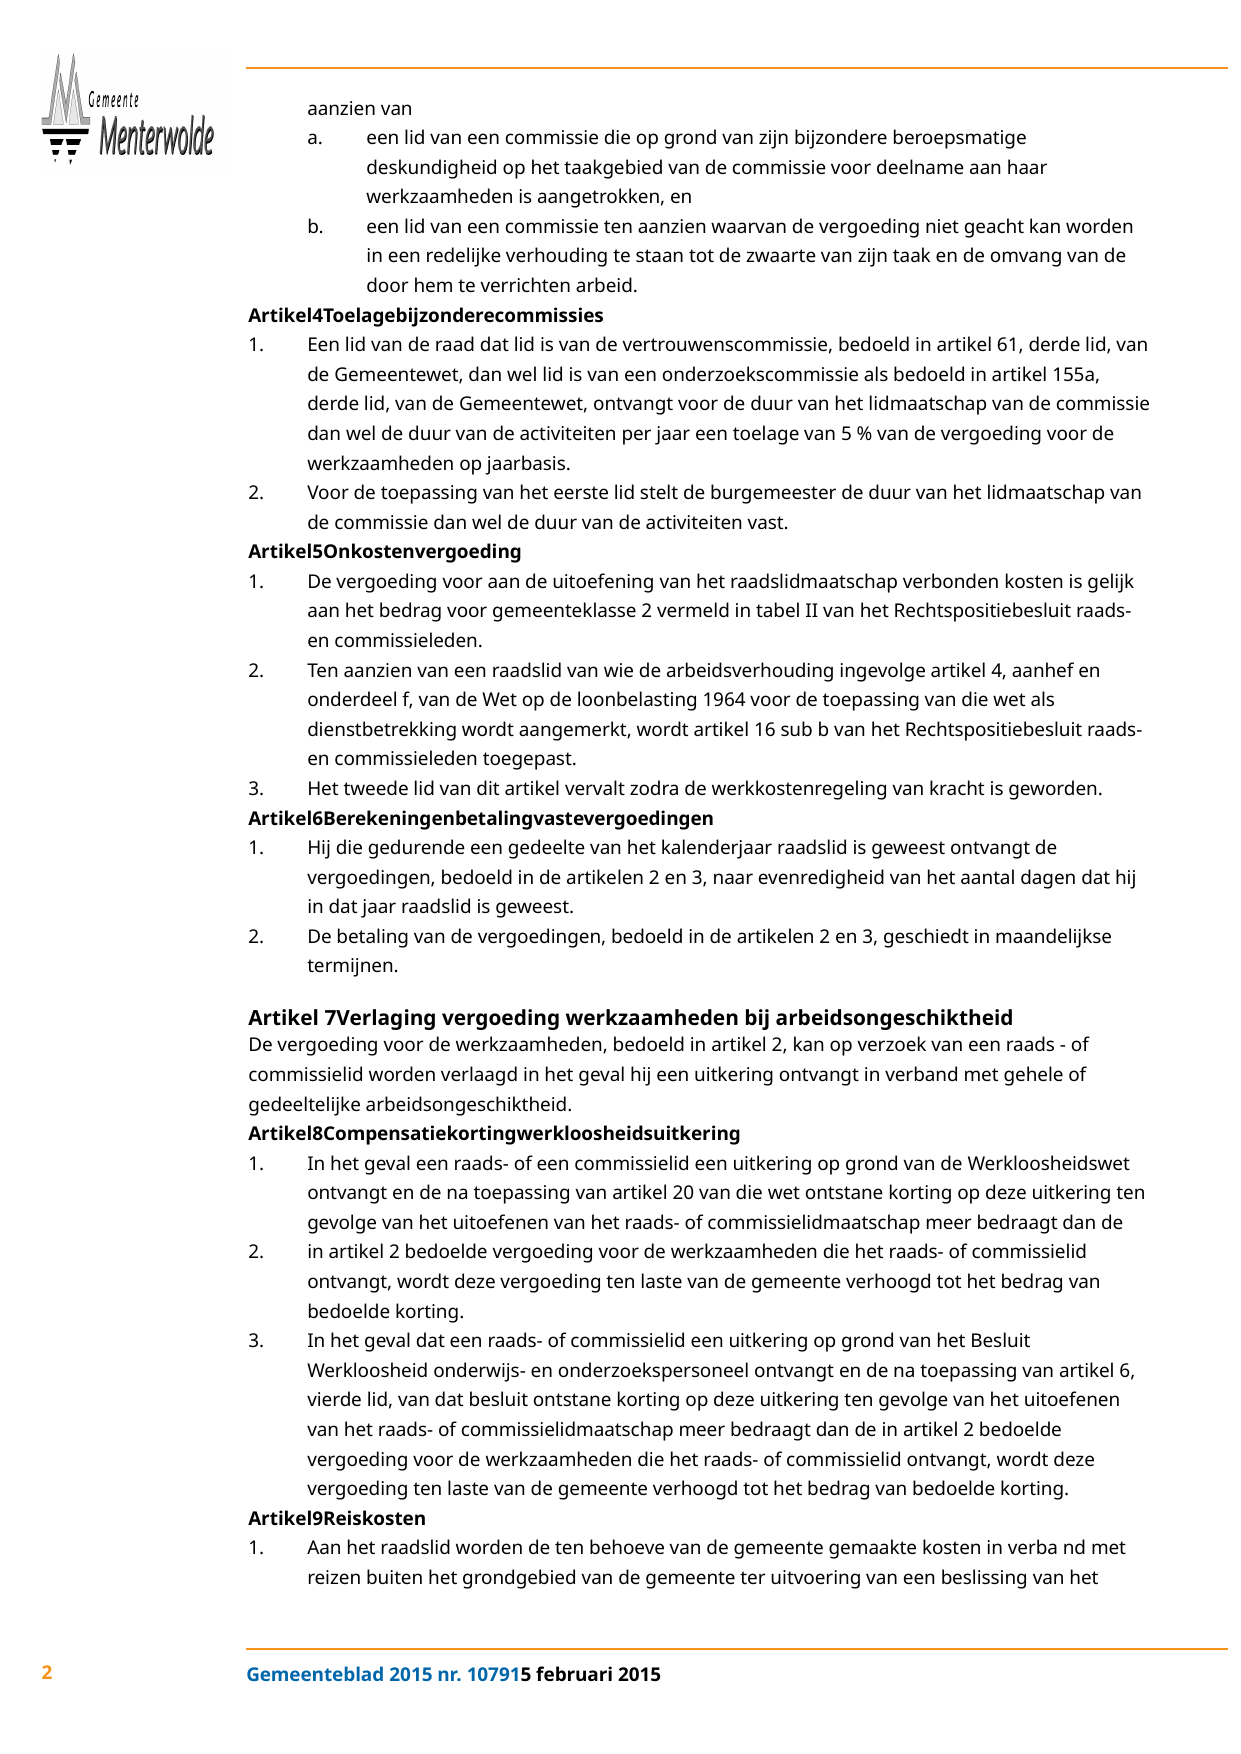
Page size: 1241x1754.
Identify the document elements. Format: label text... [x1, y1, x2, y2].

list De betaling van de vergoedingen, bedoeld in de artikelen 2 en 3, geschiedt in maandelijkse termijnen. [248, 923, 1152, 978]
list In het geval dat een raads- of commissielid een uitkering op grond van het Besluit Werkloosheid onderwijs- en onderzoekspersoneel ontvangt en de na toepassing van artikel 6, vierde lid, van dat besluit ontstane korting op deze uitkering ten gevolge van het uitoefenen van het raads- of commissielidmaatschap meer bedraagt dan de in artikel 2 bedoelde vergoeding voor de werkzaamheden die het raads- of commissielid ontvangt, wordt deze vergoeding ten laste van de gemeente verhoogd tot het bedrag van bedoelde korting. [248, 1327, 1152, 1501]
list De vergoeding voor aan de uitoefening van het raadslidmaatschap verbonden kosten is gelijk aan het bedrag voor gemeenteklasse 2 vermeld in tabel II van het Rechtspositiebesluit raads- en commissieleden. [248, 568, 1152, 653]
list Hij die gedurende een gedeelte van het kalenderjaar raadslid is geweest ontvangt de vergoedingen, bedoeld in de artikelen 2 en 3, naar evenredigheid van het aantal dagen dat hij in dat jaar raadslid is geweest. [248, 834, 1152, 919]
list Een lid van de raad dat lid is van de vertrouwenscommissie, bedoeld in artikel 61, derde lid, van de Gemeentewet, dan wel lid is van een onderzoekscommissie als bedoeld in artikel 155a, derde lid, van de Gemeentewet, ontvangt voor de duur van het lidmaatschap van de commissie dan wel de duur van de activiteiten per jaar een toelage van 5 % van de vergoeding voor de werkzaamheden op jaarbasis. [248, 331, 1152, 476]
list een lid van een commissie die op grond van zijn bijzondere beroepsmatige deskundigheid op het taakgebied van de commissie voor deelname aan haar werkzaamheden is aangetrokken, en [307, 124, 1152, 209]
text Artikel5Onkostenvergoeding [248, 538, 1152, 564]
list Voor de toepassing van het eerste lid stelt de burgemeester de duur van het lidmaatschap van de commissie dan wel de duur van de activiteiten vast. [248, 479, 1152, 535]
text De vergoeding voor de werkzaamheden, bedoeld in artikel 2, kan op verzoek van een raads - of commissielid worden verlaagd in het geval hij een uitkering ontvangt in verband met gehele of gedeeltelijke arbeidsongeschiktheid. [248, 1032, 1152, 1116]
text Artikel6Berekeningenbetalingvastevergoedingen [248, 805, 1152, 831]
list In het geval een raads- of een commissielid een uitkering op grond van de Werkloosheidswet ontvangt en de na toepassing van artikel 20 van die wet ontstane korting op deze uitkering ten gevolge van het uitoefenen van het raads- of commissielidmaatschap meer bedraagt dan de [248, 1150, 1152, 1235]
list Het tweede lid van dit artikel vervalt zodra de werkkostenregeling van kracht is geworden. [248, 775, 1152, 801]
text Artikel 7Verlaging vergoeding werkzaamheden bij arbeidsongeschiktheid [248, 1003, 1152, 1032]
text Artikel9Reiskosten [248, 1505, 1152, 1531]
text Artikel4Toelagebijzonderecommissies [248, 302, 1152, 328]
picture [41, 47, 231, 172]
list Ten aanzien van een raadslid van wie de arbeidsverhouding ingevolge artikel 4, aanhef en onderdeel f, van de Wet op de loonbelasting 1964 voor de toepassing van die wet als dienstbetrekking wordt aangemerkt, wordt artikel 16 sub b van het Rechtspositiebesluit raads- en commissieleden toegepast. [248, 657, 1152, 771]
list Aan het raadslid worden de ten behoeve van de gemeente gemaakte kosten in verba nd met reizen buiten het grondgebied van de gemeente ter uitvoering van een beslissing van het [248, 1534, 1152, 1590]
list in artikel 2 bedoelde vergoeding voor de werkzaamheden die het raads- of commissielid ontvangt, wordt deze vergoeding ten laste van de gemeente verhoogd tot het bedrag van bedoelde korting. [248, 1239, 1152, 1323]
text Artikel8Compensatiekortingwerkloosheidsuitkering [248, 1120, 1152, 1146]
list een lid van een commissie ten aanzien waarvan de vergoeding niet geacht kan worden in een redelijke verhouding te staan tot de zwaarte van zijn taak en de omvang van de door hem te verrichten arbeid. [307, 213, 1152, 298]
list aanzien van [248, 95, 1152, 121]
